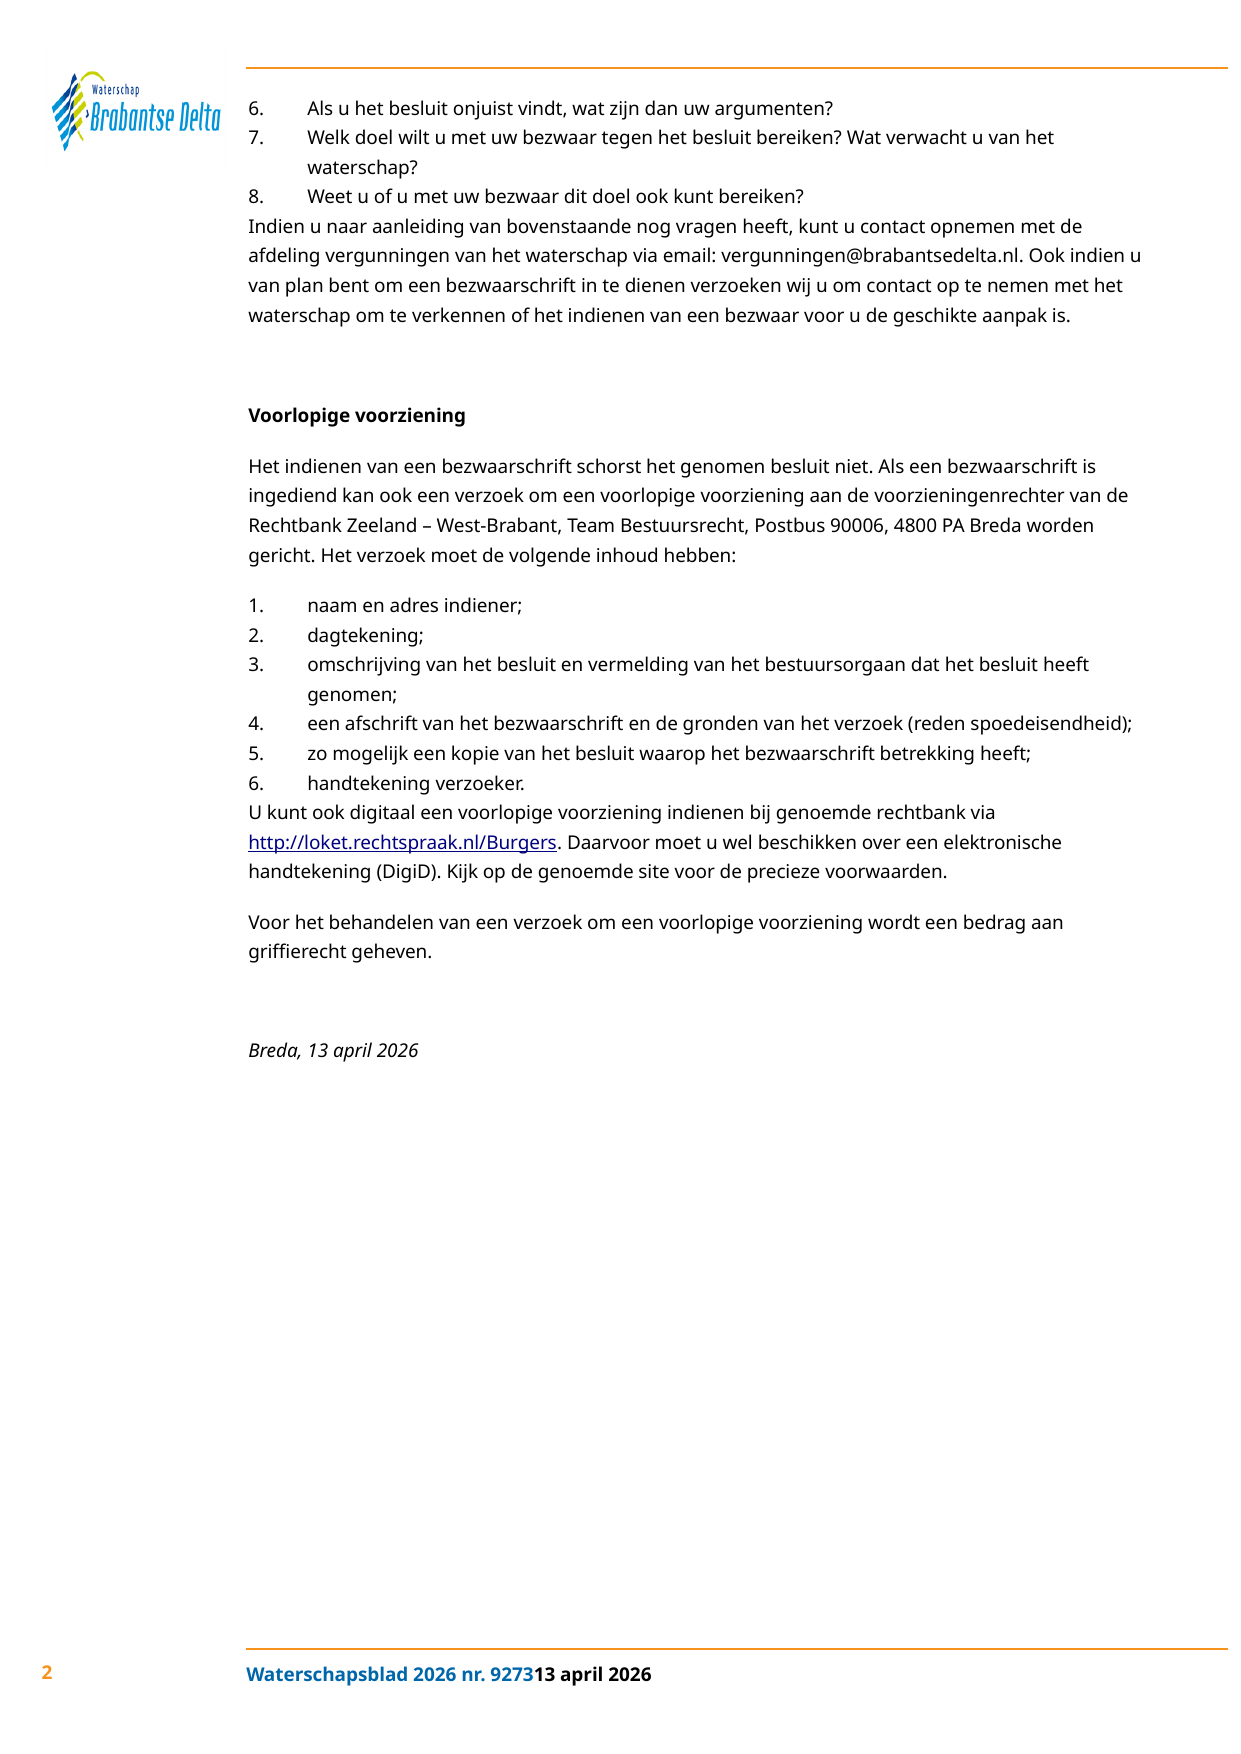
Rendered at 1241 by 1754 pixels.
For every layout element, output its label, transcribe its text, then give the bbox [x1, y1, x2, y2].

text Het indienen van een bezwaarschrift schorst het genomen besluit niet. Als een bezwaarschrift is ingediend kan ook een verzoek om een voorlopige voorziening aan de voorzieningenrechter van de Rechtbank Zeeland – West-Brabant, Team Bestuursrecht, Postbus 90006, 4800 PA Breda worden gericht. Het verzoek moet de volgende inhoud hebben: [248, 453, 1152, 568]
text Voor het behandelen van een verzoek om een voorlopige voorziening wordt een bedrag aan griffierecht geheven. [248, 909, 1152, 964]
text Breda, 13 april 2026 [248, 1037, 1152, 1062]
list Weet u of u met uw bezwaar dit doel ook kunt bereiken? [248, 183, 1152, 209]
text Indien u naar aanleiding van bovenstaande nog vragen heeft, kunt u contact opnemen met de afdeling vergunningen van het waterschap via email: vergunningen@brabantsedelta.nl. Ook indien u van plan bent om een bezwaarschrift in te dienen verzoeken wij u om contact op te nemen met het waterschap om te verkennen of het indienen van een bezwaar voor u de geschikte aanpak is. [248, 213, 1152, 328]
text U kunt ook digitaal een voorlopige voorziening indienen bij genoemde rechtbank via http://loket.rechtspraak.nl/Burgers. Daarvoor moet u wel beschikken over een elektronische handtekening (DigiD). Kijk op de genoemde site voor de precieze voorwaarden. [248, 799, 1152, 884]
text Voorlopige voorziening [248, 403, 1152, 428]
list omschrijving van het besluit en vermelding van het bestuursorgaan dat het besluit heeft genomen; [248, 651, 1152, 707]
picture [41, 47, 231, 172]
list dagtekening; [248, 622, 1152, 648]
list een afschrift van het bezwaarschrift en de gronden van het verzoek (reden spoedeisendheid); [248, 711, 1152, 736]
list zo mogelijk een kopie van het besluit waarop het bezwaarschrift betrekking heeft; [248, 740, 1152, 766]
list handtekening verzoeker. [248, 770, 1152, 796]
list Welk doel wilt u met uw bezwaar tegen het besluit bereiken? Wat verwacht u van het waterschap? [248, 124, 1152, 180]
list naam en adres indiener; [248, 592, 1152, 618]
list Als u het besluit onjuist vindt, wat zijn dan uw argumenten? [248, 95, 1152, 121]
